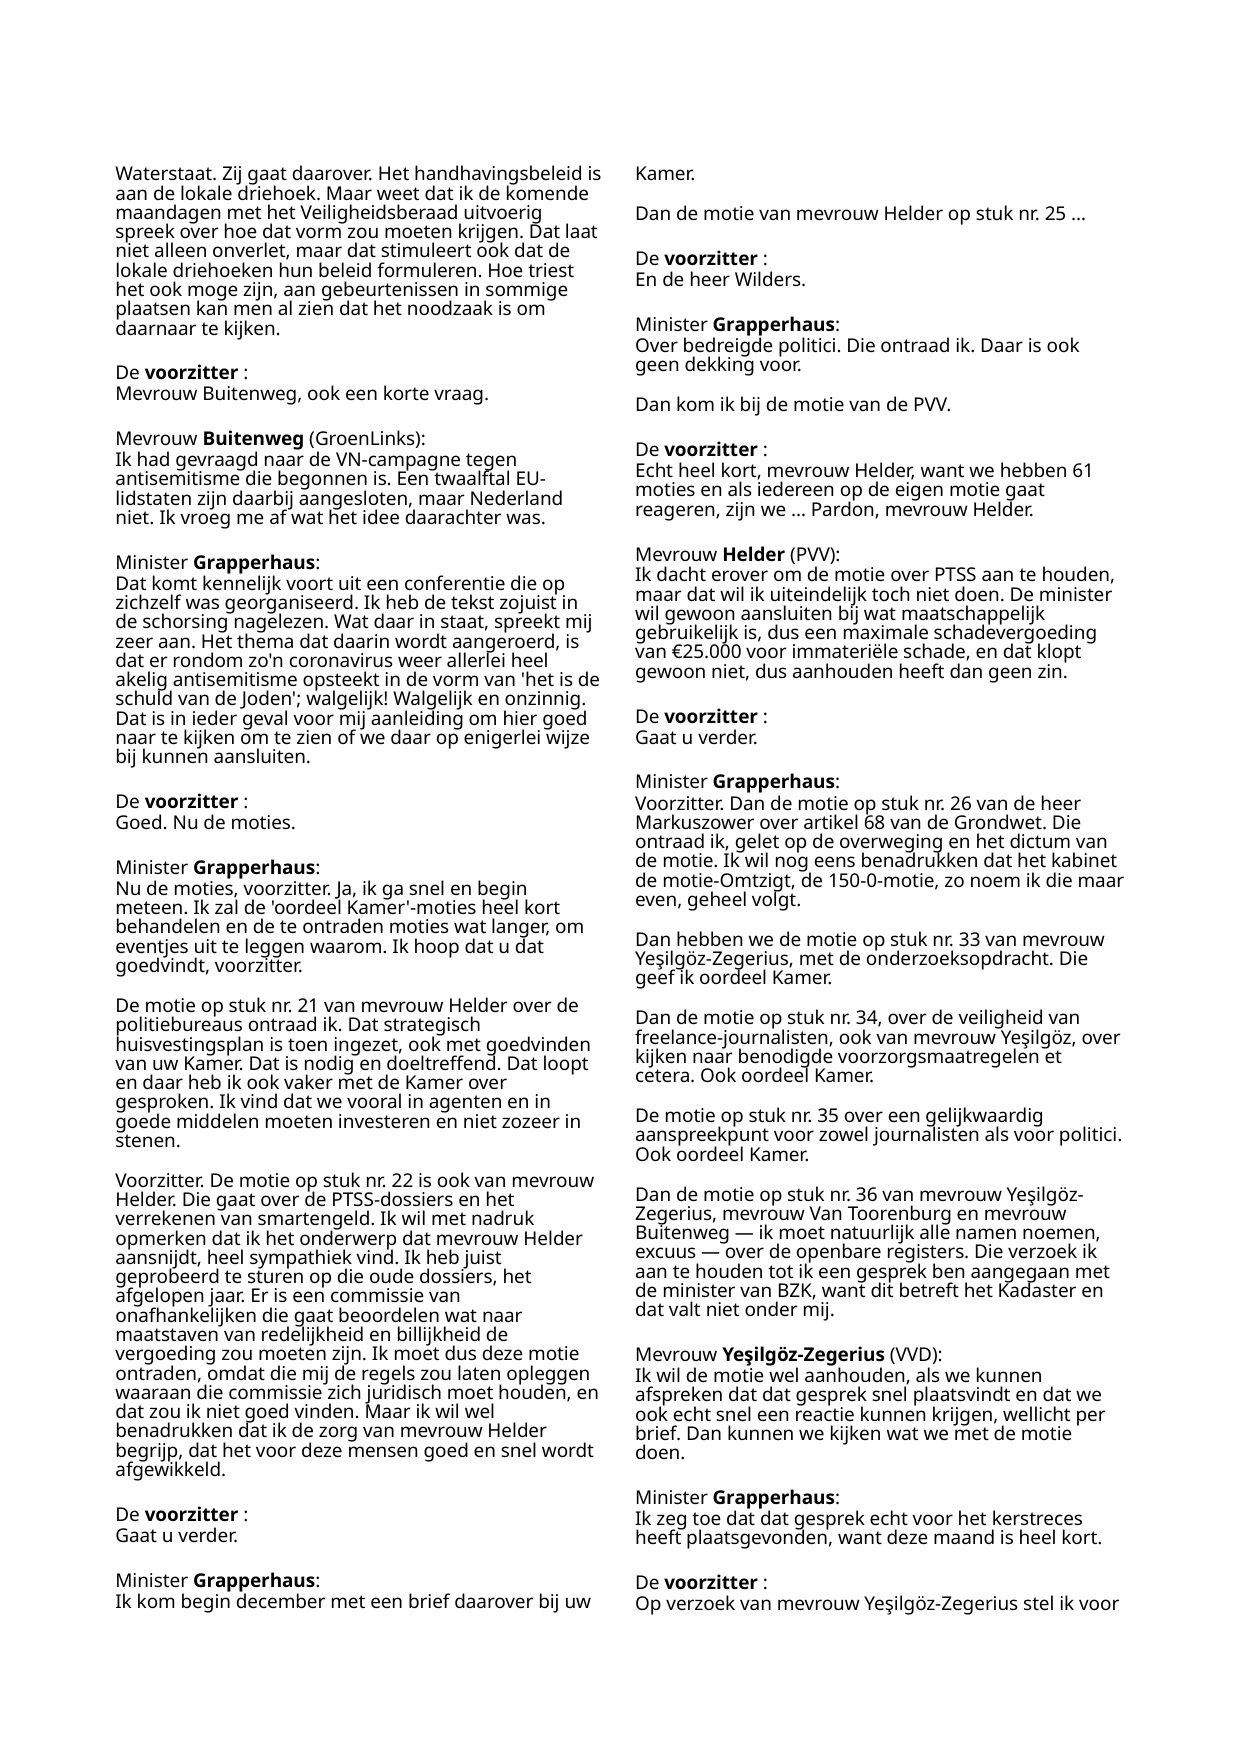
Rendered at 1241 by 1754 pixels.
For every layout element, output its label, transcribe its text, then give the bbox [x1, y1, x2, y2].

text Dat komt kennelijk voort uit een conferentie die op zichzelf was georganiseerd. Ik heb de tekst zojuist in de schorsing nagelezen. Wat daar in staat, spreekt mij zeer aan. Het thema dat daarin wordt aangeroerd, is dat er rondom zo'n coronavirus weer allerlei heel akelig antisemitisme opsteekt in de vorm van 'het is de schuld van de Joden'; walgelijk! Walgelijk en onzinnig. Dat is in ieder geval voor mij aanleiding om hier goed naar te kijken om te zien of we daar op enigerlei wijze bij kunnen aansluiten. [115, 575, 605, 767]
text Dan hebben we de motie op stuk nr. 33 van mevrouw Yeşilgöz-Zegerius, met de onderzoeksopdracht. Die geef ik oordeel Kamer. [635, 931, 1125, 989]
text Ik zeg toe dat dat gesprek echt voor het kerstreces heeft plaatsgevonden, want deze maand is heel kort. [635, 1510, 1125, 1549]
text Dan kom ik bij de motie van de PVV. [635, 396, 1125, 416]
text Minister Grapperhaus: [635, 769, 1125, 794]
text Minister Grapperhaus: [635, 1484, 1125, 1510]
text De voorzitter : [115, 788, 605, 814]
text Ik had gevraagd naar de VN-campagne tegen antisemitisme die begonnen is. Een twaalftal EU-lidstaten zijn daarbij aangesloten, maar Nederland niet. Ik vroeg me af wat het idee daarachter was. [115, 451, 605, 528]
text De motie op stuk nr. 35 over een gelijkwaardig aanspreekpunt voor zowel journalisten als voor politici. Ook oordeel Kamer. [635, 1107, 1125, 1165]
text De voorzitter : [115, 359, 605, 385]
text Over bedreigde politici. Die ontraad ik. Daar is ook geen dekking voor. [635, 337, 1125, 376]
text Mevrouw Helder (PVV): [635, 541, 1125, 566]
text De motie op stuk nr. 21 van mevrouw Helder over de politiebureaus ontraad ik. Dat strategisch huisvestingsplan is toen ingezet, ook met goedvinden van uw Kamer. Dat is nodig en doeltreffend. Dat loopt en daar heb ik ook vaker met de Kamer over gesproken. Ik vind dat we vooral in agenten en in goede middelen moeten investeren en niet zozeer in stenen. [115, 997, 605, 1151]
text En de heer Wilders. [635, 271, 1125, 290]
text Dan de motie op stuk nr. 36 van mevrouw Yeşilgöz-Zegerius, mevrouw Van Toorenburg en mevrouw Buitenweg — ik moet natuurlijk alle namen noemen, excuus — over de openbare registers. Die verzoek ik aan te houden tot ik een gesprek ben aangegaan met de minister van BZK, want dit betreft het Kadaster en dat valt niet onder mij. [635, 1186, 1125, 1321]
text Nu de moties, voorzitter. Ja, ik ga snel en begin meteen. Ik zal de 'oordeel Kamer'-moties heel kort behandelen en de te ontraden moties wat langer, om eventjes uit te leggen waarom. Ik hoop dat u dat goedvindt, voorzitter. [115, 880, 605, 976]
text Minister Grapperhaus: [115, 854, 605, 880]
text Voorzitter. Dan de motie op stuk nr. 26 van de heer Markuszower over artikel 68 van de Grondwet. Die ontraad ik, gelet op de overweging en het dictum van de motie. Ik wil nog eens benadrukken dat het kabinet de motie-Omtzigt, de 150-0-motie, zo noem ik die maar even, geheel volgt. [635, 794, 1125, 910]
text Mevrouw Buitenweg, ook een korte vraag. [115, 385, 605, 404]
text Gaat u verder. [115, 1527, 605, 1546]
text Gaat u verder. [635, 729, 1125, 748]
text De voorzitter : [115, 1501, 605, 1527]
text Minister Grapperhaus: [115, 549, 605, 575]
text Ik dacht erover om de motie over PTSS aan te houden, maar dat wil ik uiteindelijk toch niet doen. De minister wil gewoon aansluiten bij wat maatschappelijk gebruikelijk is, dus een maximale schadevergoeding van €25.000 voor immateriële schade, en dat klopt gewoon niet, dus aanhouden heeft dan geen zin. [635, 566, 1125, 682]
text Mevrouw Buitenweg (GroenLinks): [115, 425, 605, 451]
text Minister Grapperhaus: [115, 1567, 605, 1593]
text De voorzitter : [635, 1569, 1125, 1595]
text De voorzitter : [635, 436, 1125, 462]
text Waterstaat. Zij gaat daarover. Het handhavingsbeleid is aan de lokale driehoek. Maar weet dat ik de komende maandagen met het Veiligheidsberaad uitvoerig spreek over hoe dat vorm zou moeten krijgen. Dat laat niet alleen onverlet, maar dat stimuleert ook dat de lokale driehoeken hun beleid formuleren. Hoe triest het ook moge zijn, aan gebeurtenissen in sommige plaatsen kan men al zien dat het noodzaak is om daarnaar te kijken. [115, 165, 605, 339]
text Echt heel kort, mevrouw Helder, want we hebben 61 moties en als iedereen op de eigen motie gaat reageren, zijn we … Pardon, mevrouw Helder. [635, 462, 1125, 520]
text Op verzoek van mevrouw Yeşilgöz-Zegerius stel ik voor [635, 1595, 1125, 1614]
text De voorzitter : [635, 703, 1125, 729]
text Goed. Nu de moties. [115, 814, 605, 833]
text Mevrouw Yeşilgöz-Zegerius (VVD): [635, 1341, 1125, 1367]
text Ik kom begin december met een brief daarover bij uw [115, 1593, 605, 1612]
text De voorzitter : [635, 245, 1125, 271]
text Kamer. [635, 165, 1125, 184]
text Dan de motie op stuk nr. 34, over de veiligheid van freelance-journalisten, ook van mevrouw Yeşilgöz, over kijken naar benodigde voorzorgsmaatregelen et cetera. Ook oordeel Kamer. [635, 1009, 1125, 1086]
text Minister Grapperhaus: [635, 311, 1125, 337]
text Ik wil de motie wel aanhouden, als we kunnen afspreken dat dat gesprek snel plaatsvindt en dat we ook echt snel een reactie kunnen krijgen, wellicht per brief. Dan kunnen we kijken wat we met de motie doen. [635, 1367, 1125, 1463]
text Dan de motie van mevrouw Helder op stuk nr. 25 … [635, 205, 1125, 224]
text Voorzitter. De motie op stuk nr. 22 is ook van mevrouw Helder. Die gaat over de PTSS-dossiers en het verrekenen van smartengeld. Ik wil met nadruk opmerken dat ik het onderwerp dat mevrouw Helder aansnijdt, heel sympathiek vind. Ik heb juist geprobeerd te sturen op die oude dossiers, het afgelopen jaar. Er is een commissie van onafhankelijken die gaat beoordelen wat naar maatstaven van redelijkheid en billijkheid de vergoeding zou moeten zijn. Ik moet dus deze motie ontraden, omdat die mij de regels zou laten opleggen waaraan die commissie zich juridisch moet houden, en dat zou ik niet goed vinden. Maar ik wil wel benadrukken dat ik de zorg van mevrouw Helder begrijp, dat het voor deze mensen goed en snel wordt afgewikkeld. [115, 1172, 605, 1480]
